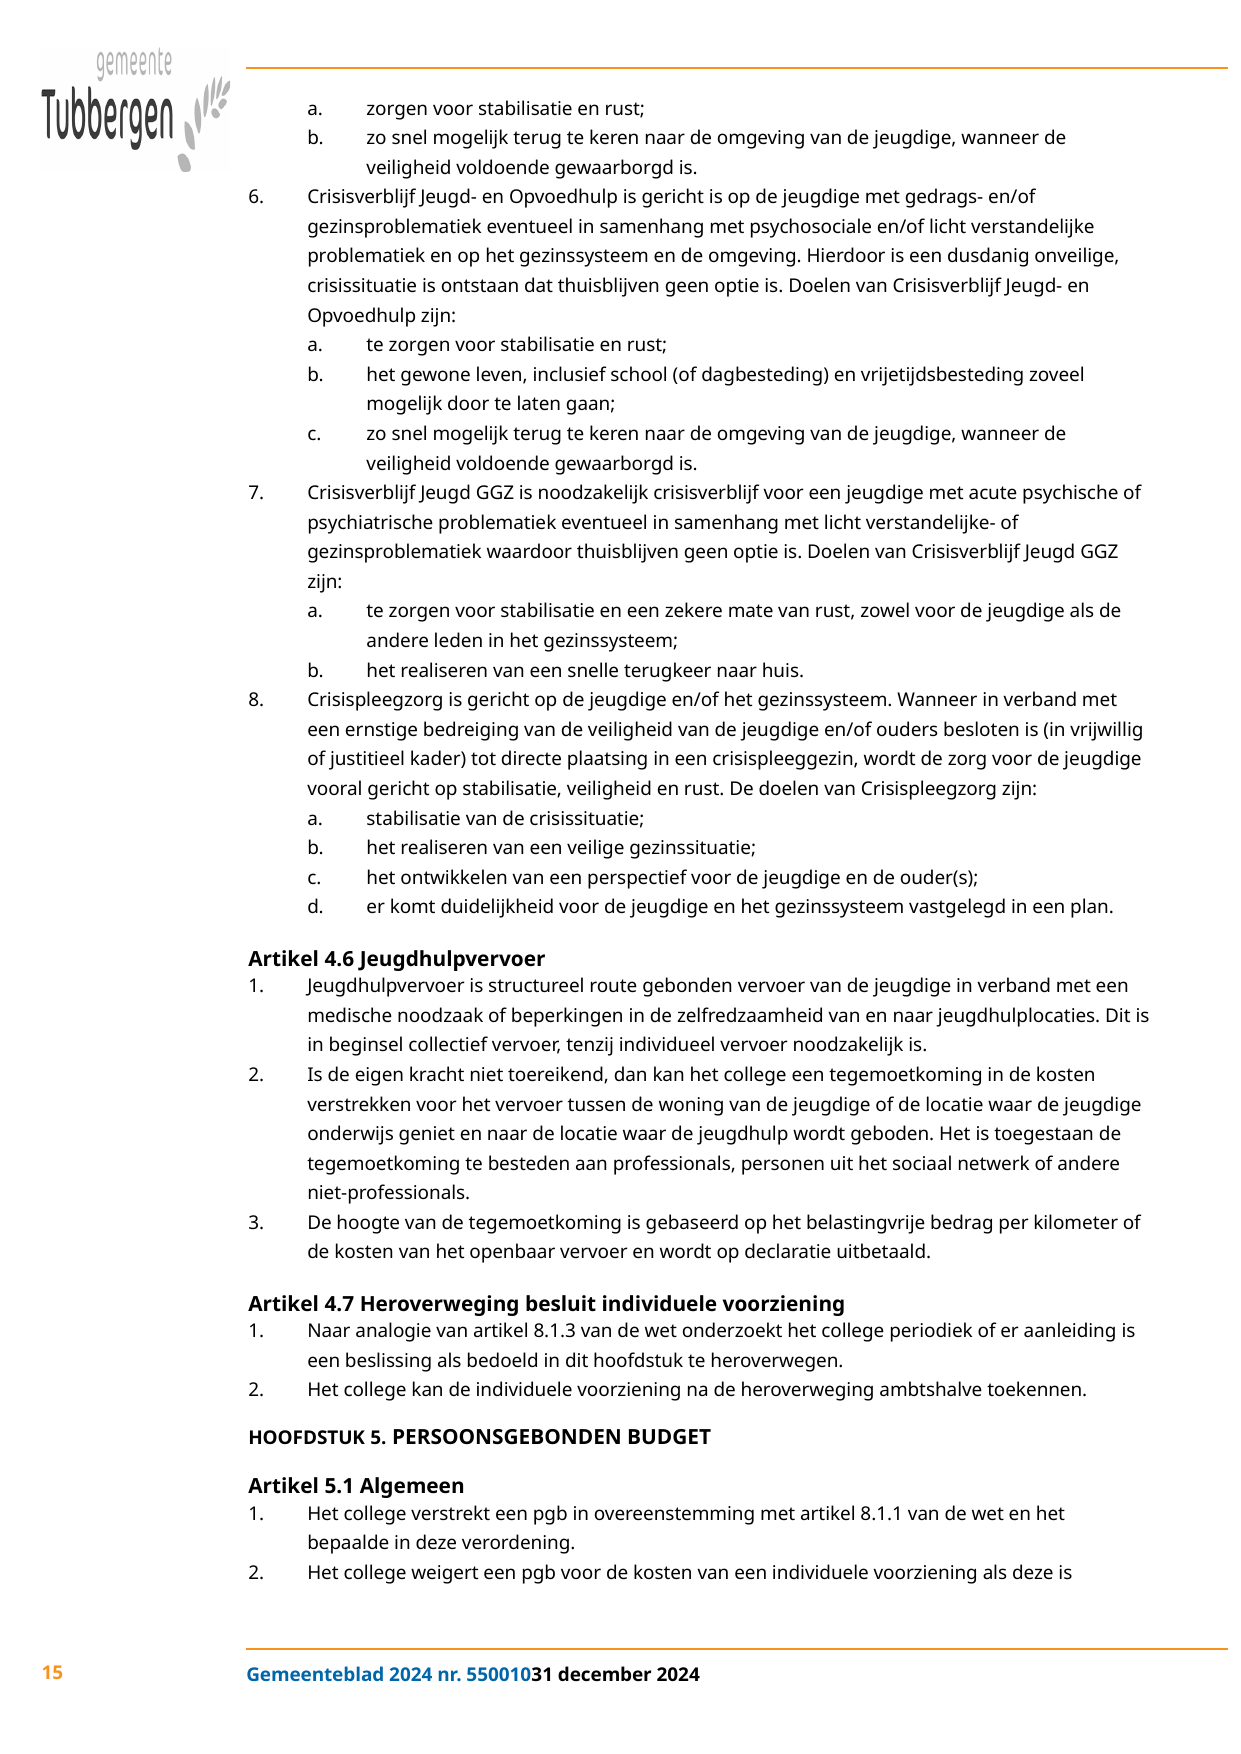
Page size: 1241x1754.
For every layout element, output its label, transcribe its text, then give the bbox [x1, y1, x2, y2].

picture [41, 47, 231, 172]
list het ontwikkelen van een perspectief voor de jeugdige en de ouder(s); [307, 864, 1152, 890]
list Naar analogie van artikel 8.1.3 van de wet onderzoekt het college periodiek of er aanleiding is een beslissing als bedoeld in dit hoofdstuk te heroverwegen. [248, 1317, 1152, 1373]
list het gewone leven, inclusief school (of dagbesteding) en vrijetijdsbesteding zoveel mogelijk door te laten gaan; [307, 361, 1152, 416]
list Crisisverblijf Jeugd- en Opvoedhulp is gericht is op de jeugdige met gedrags- en/of gezinsproblematiek eventueel in samenhang met psychosociale en/of licht verstandelijke problematiek en op het gezinssysteem en de omgeving. Hierdoor is een dusdanig onveilige, crisissituatie is ontstaan dat thuisblijven geen optie is. Doelen van Crisisverblijf Jeugd- en Opvoedhulp zijn: [248, 183, 1152, 328]
list Is de eigen kracht niet toereikend, dan kan het college een tegemoetkoming in de kosten verstrekken voor het vervoer tussen de woning van de jeugdige of de locatie waar de jeugdige onderwijs geniet en naar de locatie waar de jeugdhulp wordt geboden. Het is toegestaan de tegemoetkoming te besteden aan professionals, personen uit het sociaal netwerk of andere niet-professionals. [248, 1061, 1152, 1205]
text Artikel 5.1 Algemeen [248, 1472, 1152, 1500]
list Crisispleegzorg is gericht op de jeugdige en/of het gezinssysteem. Wanneer in verband met een ernstige bedreiging van de veiligheid van de jeugdige en/of ouders besloten is (in vrijwillig of justitieel kader) tot directe plaatsing in een crisispleeggezin, wordt de zorg voor de jeugdige vooral gericht op stabilisatie, veiligheid en rust. De doelen van Crisispleegzorg zijn: [248, 686, 1152, 801]
list te zorgen voor stabilisatie en een zekere mate van rust, zowel voor de jeugdige als de andere leden in het gezinssysteem; [307, 598, 1152, 653]
text HOOFDSTUK 5. PERSOONSGEBONDEN BUDGET [248, 1422, 1152, 1451]
list Het college weigert een pgb voor de kosten van een individuele voorziening als deze is [248, 1559, 1152, 1585]
list Het college kan de individuele voorziening na de heroverweging ambtshalve toekennen. [248, 1377, 1152, 1402]
list zo snel mogelijk terug te keren naar de omgeving van de jeugdige, wanneer de veiligheid voldoende gewaarborgd is. [307, 124, 1152, 180]
list zo snel mogelijk terug te keren naar de omgeving van de jeugdige, wanneer de veiligheid voldoende gewaarborgd is. [307, 420, 1152, 476]
list Crisisverblijf Jeugd GGZ is noodzakelijk crisisverblijf voor een jeugdige met acute psychische of psychiatrische problematiek eventueel in samenhang met licht verstandelijke- of gezinsproblematiek waardoor thuisblijven geen optie is. Doelen van Crisisverblijf Jeugd GGZ zijn: [248, 479, 1152, 594]
text Artikel 4.6 Jeugdhulpvervoer [248, 944, 1152, 972]
list te zorgen voor stabilisatie en rust; [307, 331, 1152, 357]
list Het college verstrekt een pgb in overeenstemming met artikel 8.1.1 van de wet en het bepaalde in deze verordening. [248, 1500, 1152, 1555]
list er komt duidelijkheid voor de jeugdige en het gezinssysteem vastgelegd in een plan. [307, 893, 1152, 919]
list zorgen voor stabilisatie en rust; [307, 95, 1152, 121]
list De hoogte van de tegemoetkoming is gebaseerd op het belastingvrije bedrag per kilometer of de kosten van het openbaar vervoer en wordt op declaratie uitbetaald. [248, 1209, 1152, 1264]
list Jeugdhulpvervoer is structureel route gebonden vervoer van de jeugdige in verband met een medische noodzaak of beperkingen in de zelfredzaamheid van en naar jeugdhulplocaties. Dit is in beginsel collectief vervoer, tenzij individueel vervoer noodzakelijk is. [248, 972, 1152, 1057]
list het realiseren van een snelle terugkeer naar huis. [307, 657, 1152, 683]
list het realiseren van een veilige gezinssituatie; [307, 834, 1152, 860]
list stabilisatie van de crisissituatie; [307, 805, 1152, 831]
text Artikel 4.7 Heroverweging besluit individuele voorziening [248, 1289, 1152, 1317]
